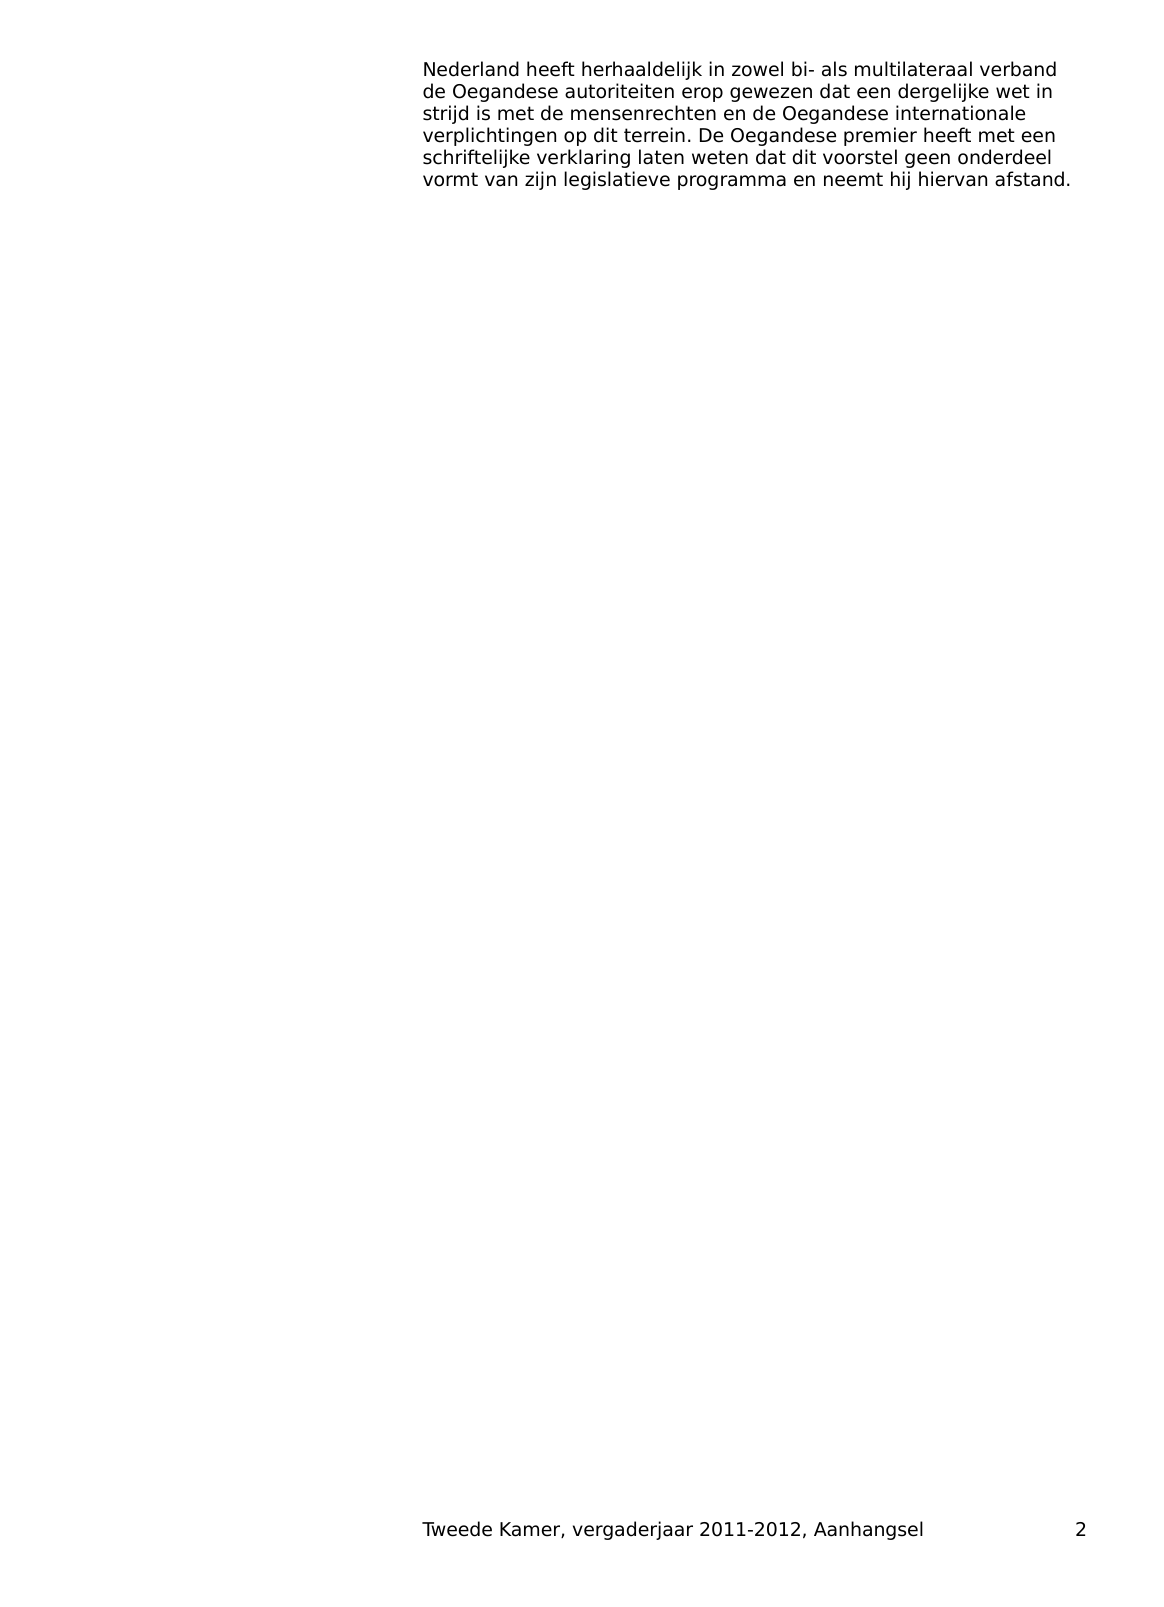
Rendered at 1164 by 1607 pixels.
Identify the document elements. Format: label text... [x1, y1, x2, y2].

text Nederland heeft herhaaldelijk in zowel bi- als multilateraal verband de Oegandese autoriteiten erop gewezen dat een dergelijke wet in strijd is met de mensenrechten en de Oegandese internationale verplichtingen op dit terrein. De Oegandese premier heeft met een schriftelijke verklaring laten weten dat dit voorstel geen onderdeel vormt van zijn legislatieve programma en neemt hij hiervan afstand. [422, 59, 1087, 191]
